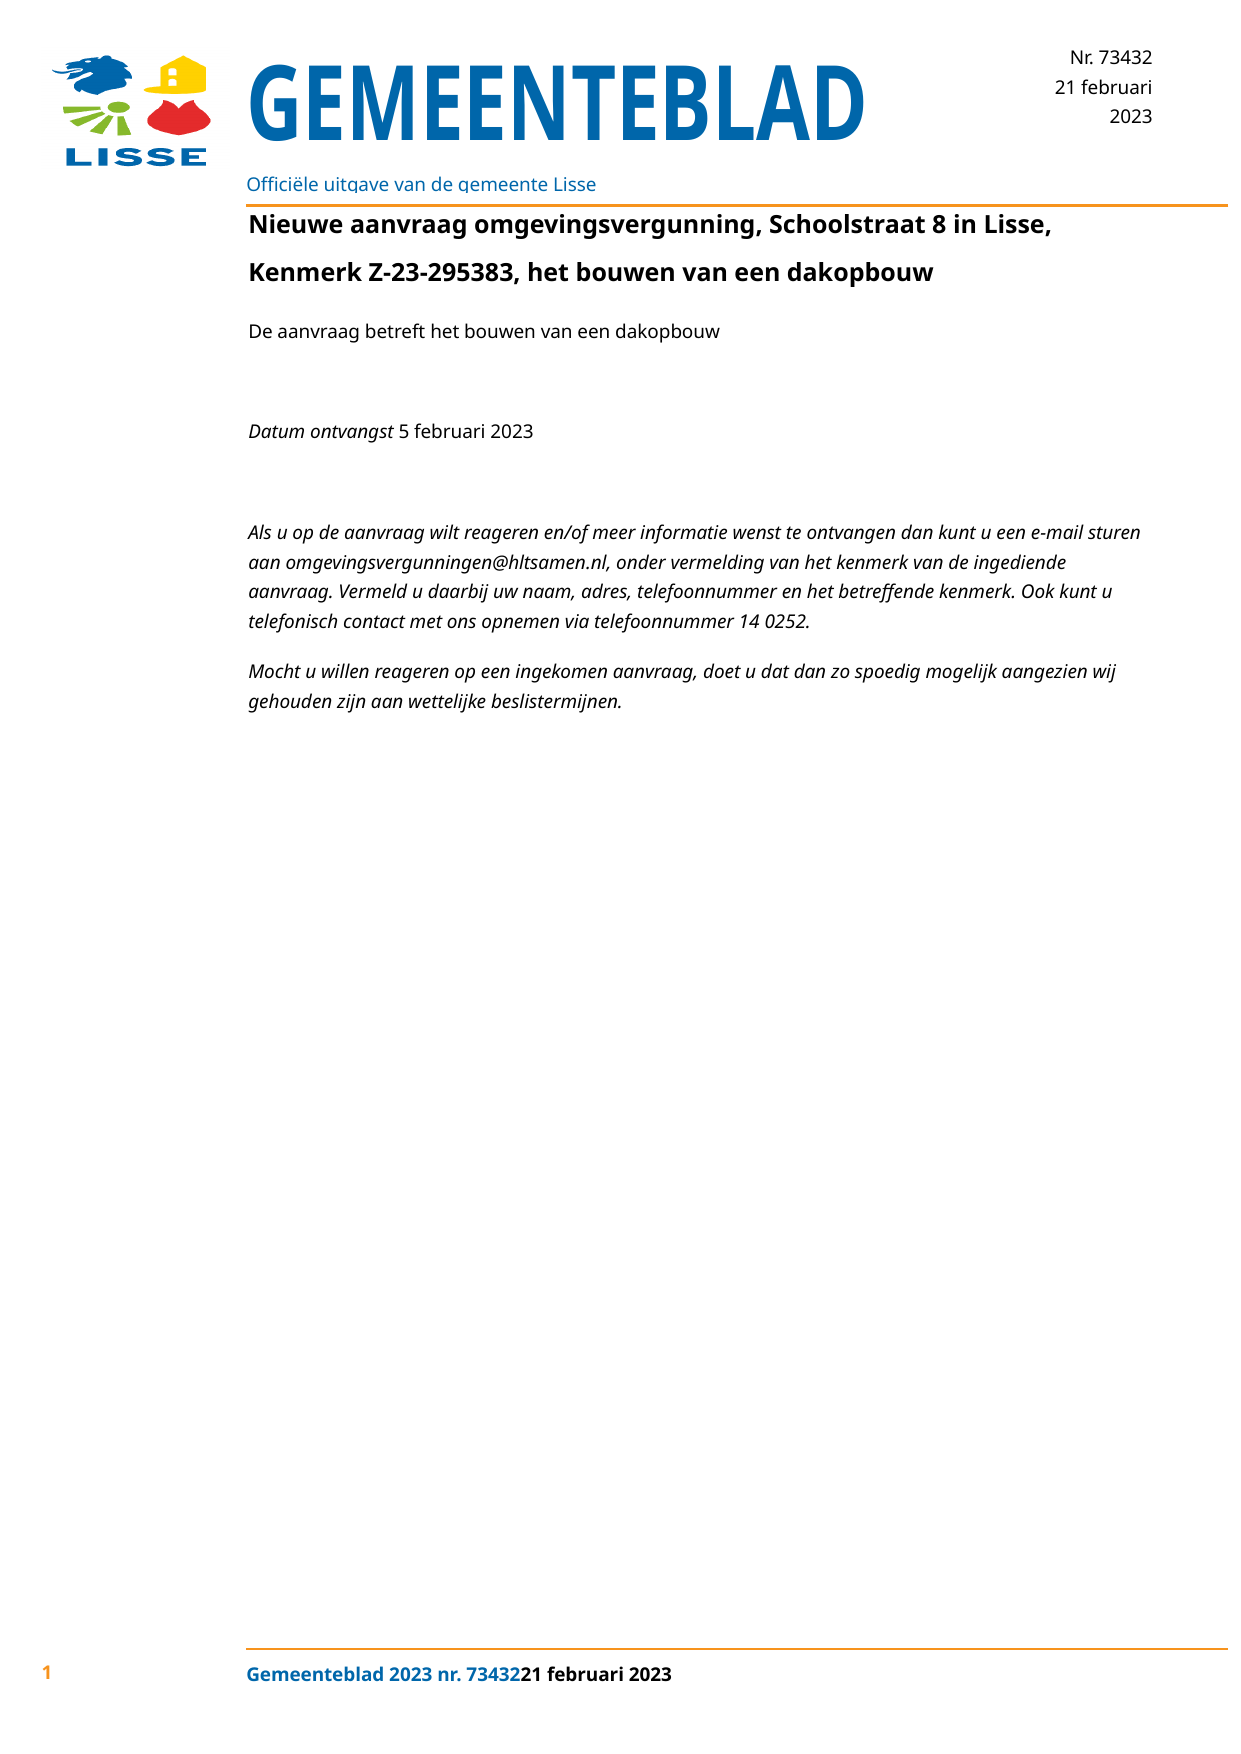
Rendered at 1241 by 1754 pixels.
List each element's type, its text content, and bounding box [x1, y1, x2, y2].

text Datum ontvangst 5 februari 2023 [248, 419, 1152, 444]
text Als u op de aanvraag wilt reageren en/of meer informatie wenst te ontvangen dan kunt u een e-mail sturen aan omgevingsvergunningen@hltsamen.nl, onder vermelding van het kenmerk van de ingediende aanvraag. Vermeld u daarbij uw naam, adres, telefoonnummer en het betreffende kenmerk. Ook kunt u telefonisch contact met ons opnemen via telefoonnummer 14 0252. [248, 519, 1152, 634]
text Mocht u willen reageren op een ingekomen aanvraag, doet u dat dan zo spoedig mogelijk aangezien wij gehouden zijn aan wettelijke beslistermijnen. [248, 659, 1152, 714]
picture [41, 47, 231, 172]
text De aanvraag betreft het bouwen van een dakopbouw [248, 318, 1152, 344]
text Nieuwe aanvraag omgevingsvergunning, Schoolstraat 8 in Lisse, Kenmerk Z-23-295383, het bouwen van een dakopbouw [248, 207, 1152, 288]
